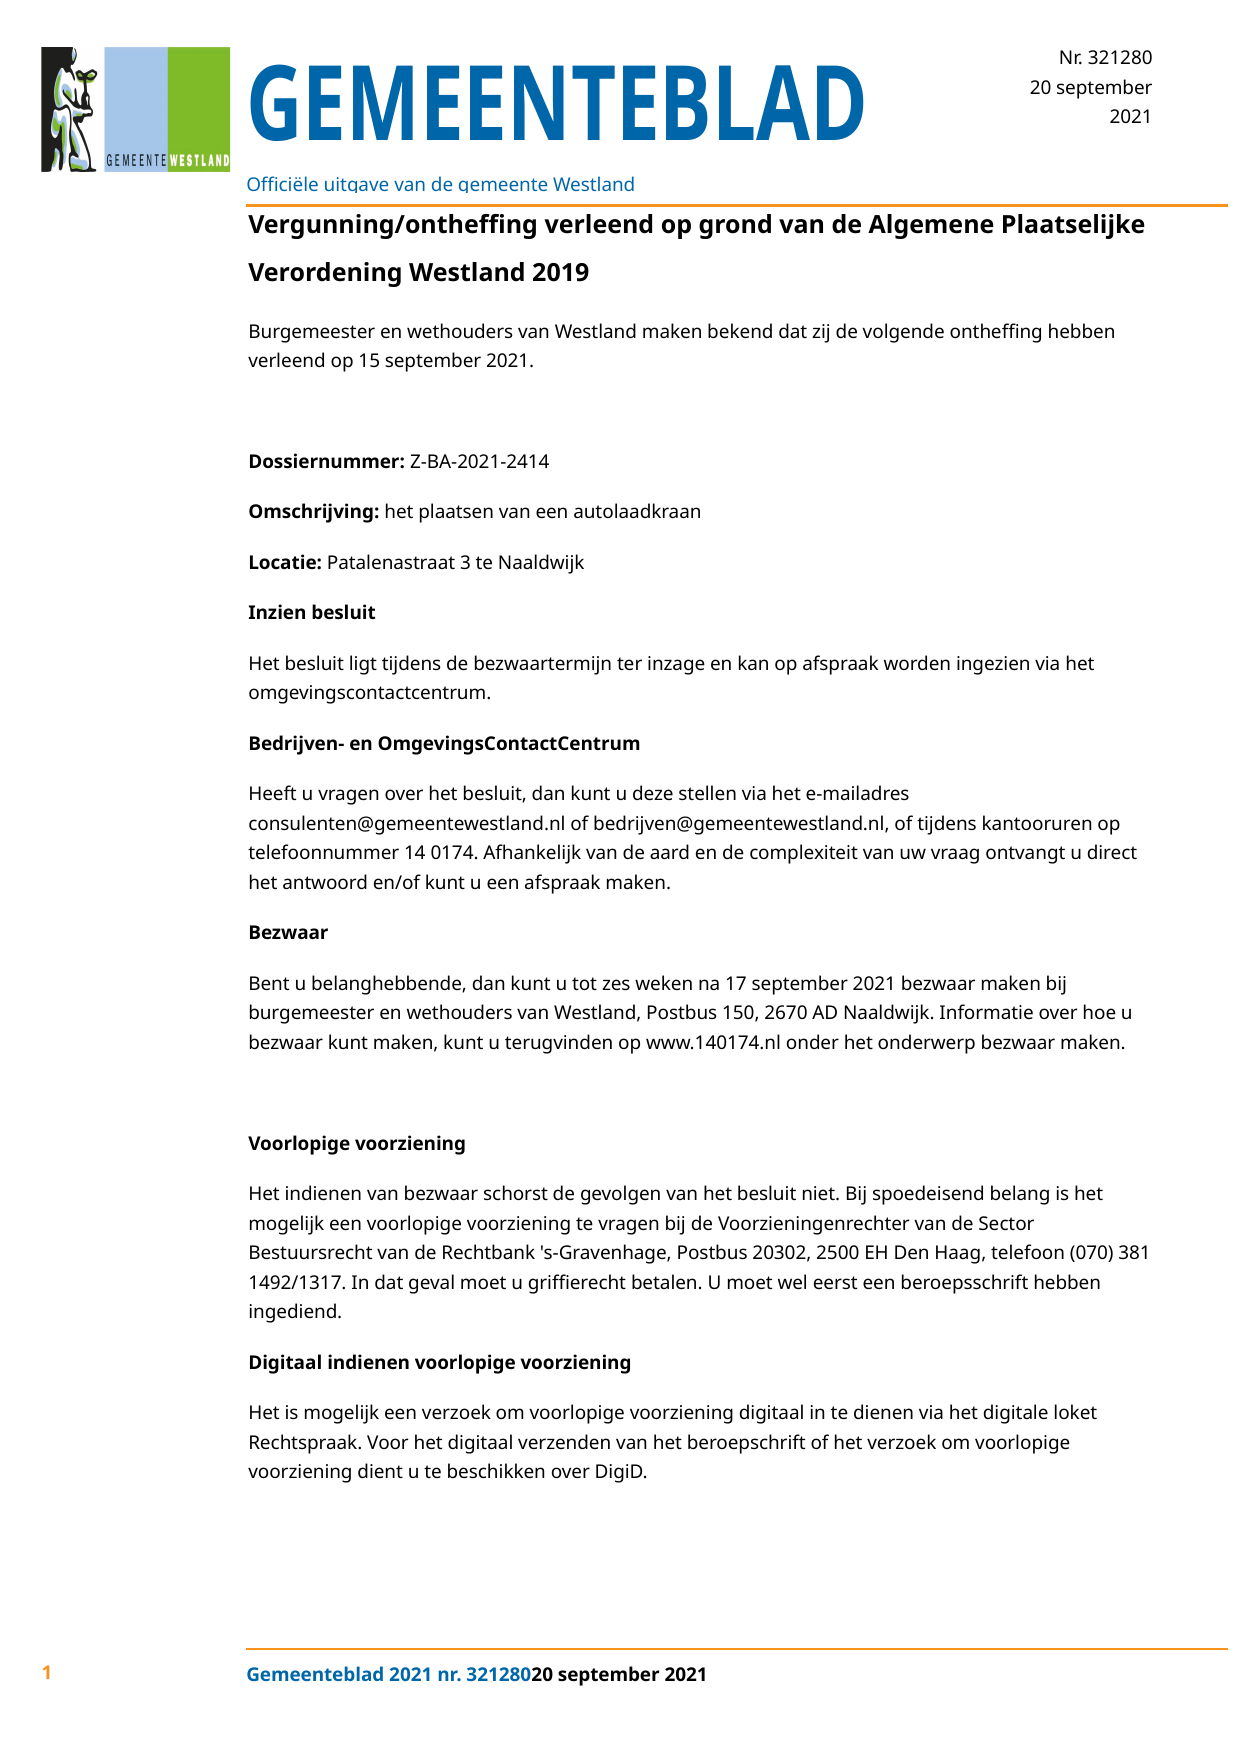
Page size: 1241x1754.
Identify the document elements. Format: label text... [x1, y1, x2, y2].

text Dossiernummer: Z-BA-2021-2414 [248, 448, 1152, 474]
text Bezwaar [248, 919, 1152, 945]
text Het is mogelijk een verzoek om voorlopige voorziening digitaal in te dienen via het digitale loket Rechtspraak. Voor het digitaal verzenden van het beroepschrift of het verzoek om voorlopige voorziening dient u te beschikken over DigiD. [248, 1399, 1152, 1484]
text Voorlopige voorziening [248, 1130, 1152, 1156]
text Locatie: Patalenastraat 3 te Naaldwijk [248, 549, 1152, 575]
text Heeft u vragen over het besluit, dan kunt u deze stellen via het e-mailadres consulenten@gemeentewestland.nl of bedrijven@gemeentewestland.nl, of tijdens kantooruren op telefoonnummer 14 0174. Afhankelijk van de aard en de complexiteit van uw vraag ontvangt u direct het antwoord en/of kunt u een afspraak maken. [248, 780, 1152, 895]
text Het besluit ligt tijdens de bezwaartermijn ter inzage en kan op afspraak worden ingezien via het omgevingscontactcentrum. [248, 650, 1152, 705]
text Omschrijving: het plaatsen van een autolaadkraan [248, 499, 1152, 524]
text Vergunning/ontheffing verleend op grond van de Algemene Plaatselijke Verordening Westland 2019 [248, 207, 1152, 288]
text Bent u belanghebbende, dan kunt u tot zes weken na 17 september 2021 bezwaar maken bij burgemeester en wethouders van Westland, Postbus 150, 2670 AD Naaldwijk. Informatie over hoe u bezwaar kunt maken, kunt u terugvinden op www.140174.nl onder het onderwerp bezwaar maken. [248, 970, 1152, 1055]
picture [41, 47, 231, 172]
text Bedrijven- en OmgevingsContactCentrum [248, 730, 1152, 756]
text Burgemeester en wethouders van Westland maken bekend dat zij de volgende ontheffing hebben verleend op 15 september 2021. [248, 318, 1152, 373]
text Digitaal indienen voorlopige voorziening [248, 1349, 1152, 1375]
text Het indienen van bezwaar schorst de gevolgen van het besluit niet. Bij spoedeisend belang is het mogelijk een voorlopige voorziening te vragen bij de Voorzieningenrechter van de Sector Bestuursrecht van de Rechtbank 's-Gravenhage, Postbus 20302, 2500 EH Den Haag, telefoon (070) 381 1492/1317. In dat geval moet u griffierecht betalen. U moet wel eerst een beroepsschrift hebben ingediend. [248, 1180, 1152, 1324]
text Inzien besluit [248, 599, 1152, 625]
